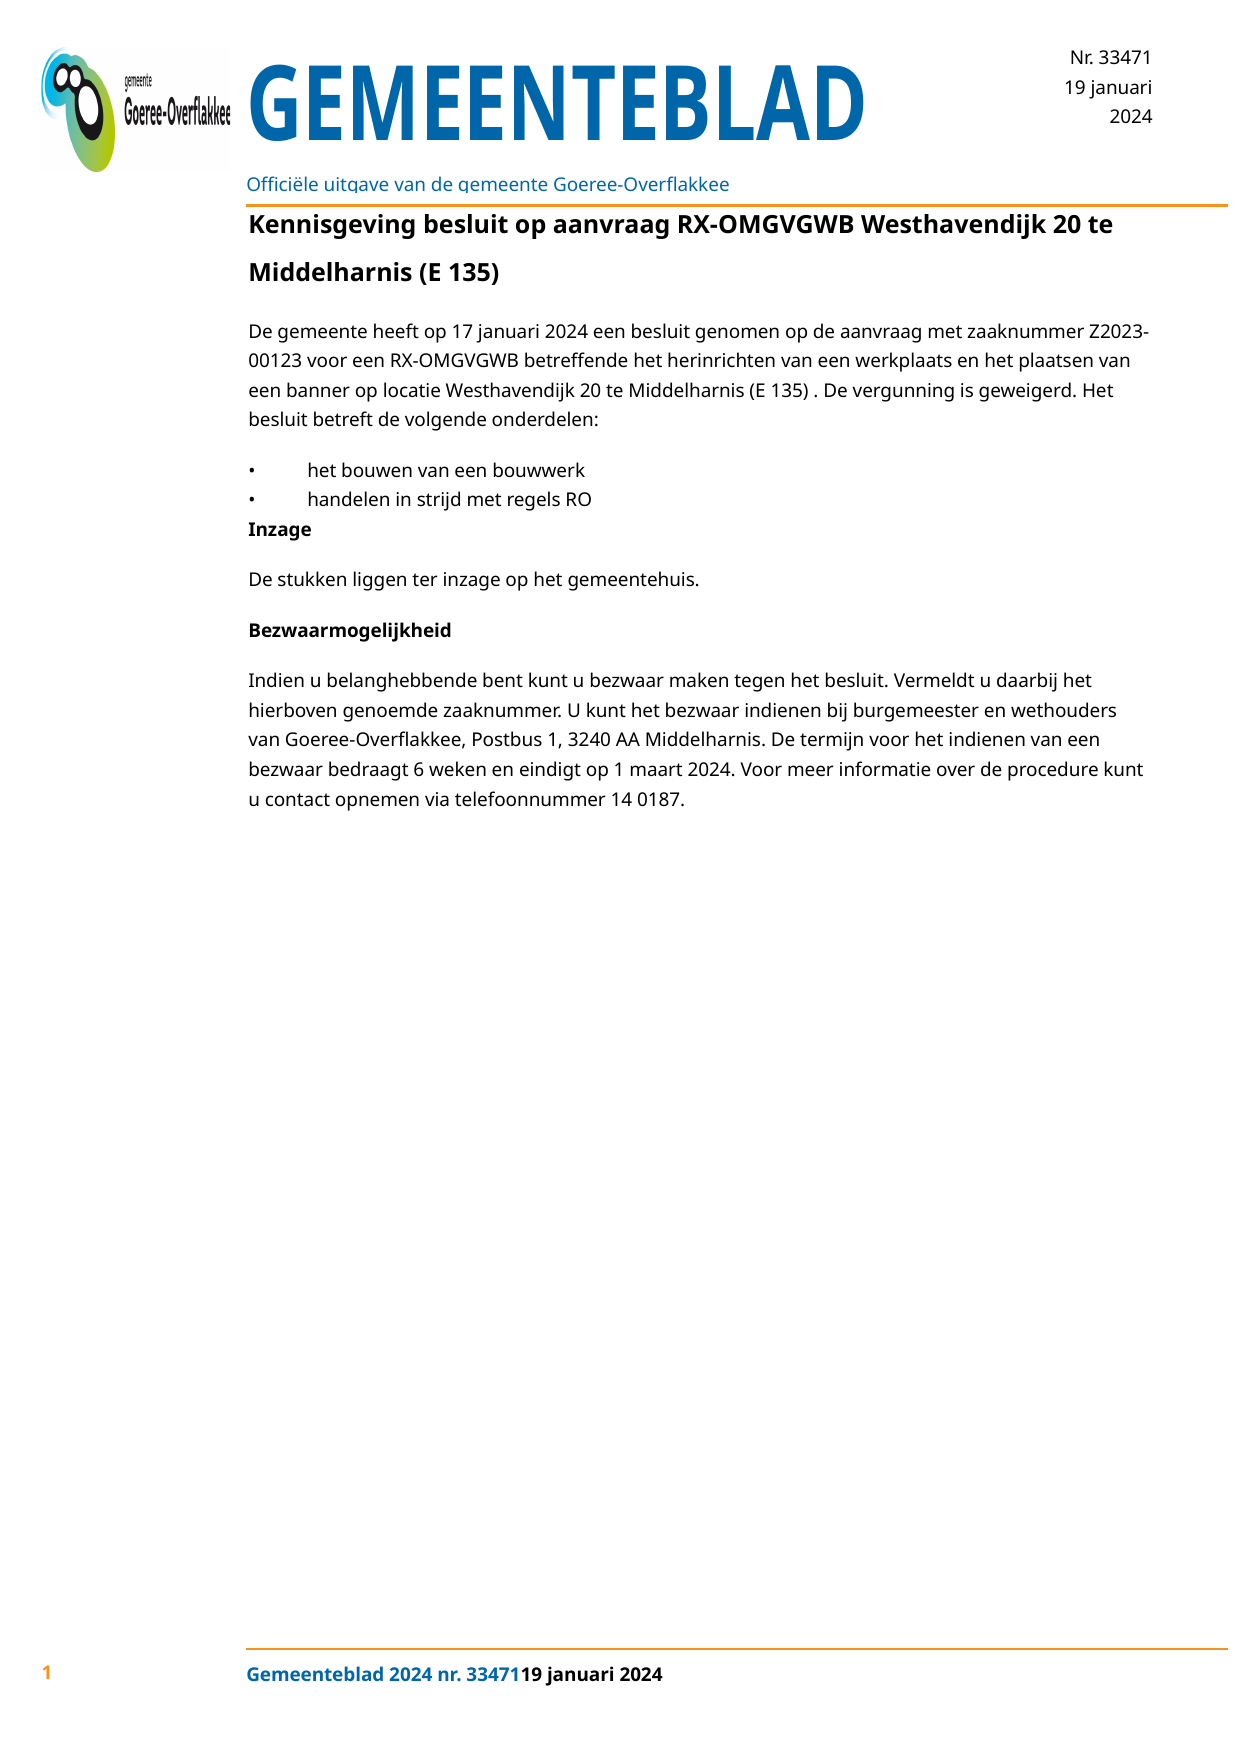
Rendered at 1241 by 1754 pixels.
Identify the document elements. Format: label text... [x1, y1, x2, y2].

text De gemeente heeft op 17 januari 2024 een besluit genomen op de aanvraag met zaaknummer Z2023-00123 voor een RX-OMGVGWB betreffende het herinrichten van een werkplaats en het plaatsen van een banner op locatie Westhavendijk 20 te Middelharnis (E 135) . De vergunning is geweigerd. Het besluit betreft de volgende onderdelen: [248, 318, 1152, 432]
list het bouwen van een bouwwerk [248, 457, 1152, 483]
text Indien u belanghebbende bent kunt u bezwaar maken tegen het besluit. Vermeldt u daarbij het hierboven genoemde zaaknummer. U kunt het bezwaar indienen bij burgemeester en wethouders van Goeree-Overflakkee, Postbus 1, 3240 AA Middelharnis. De termijn voor het indienen van een bezwaar bedraagt 6 weken en eindigt op 1 maart 2024. Voor meer informatie over de procedure kunt u contact opnemen via telefoonnummer 14 0187. [248, 667, 1152, 812]
text Bezwaarmogelijkheid [248, 617, 1152, 643]
picture [41, 47, 231, 172]
text Kennisgeving besluit op aanvraag RX-OMGVGWB Westhavendijk 20 te Middelharnis (E 135) [248, 207, 1152, 288]
text Inzage [248, 516, 1152, 542]
text De stukken liggen ter inzage op het gemeentehuis. [248, 567, 1152, 592]
list handelen in strijd met regels RO [248, 487, 1152, 512]
